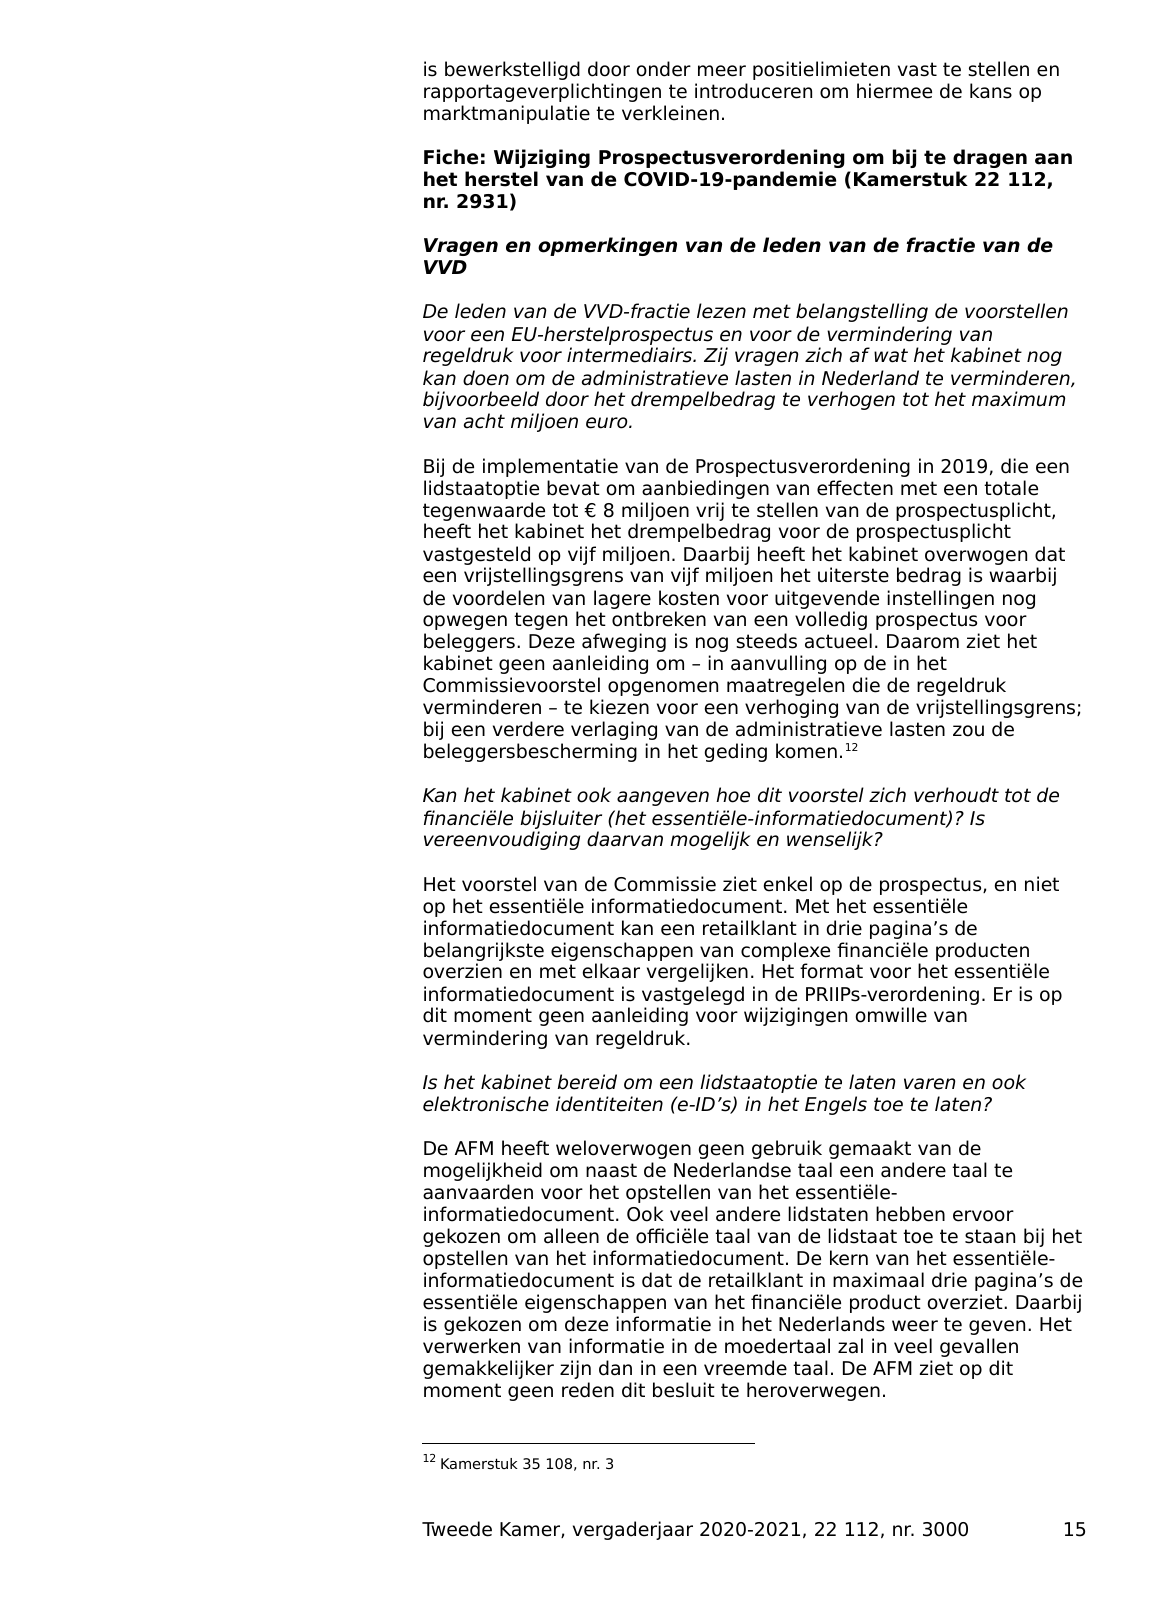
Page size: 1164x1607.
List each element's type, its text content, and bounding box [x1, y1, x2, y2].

subtitle Vragen en opmerkingen van de leden van de fractie van de VVD [422, 235, 1087, 279]
text is bewerkstelligd door onder meer positielimieten vast te stellen en rapportageverplichtingen te introduceren om hiermee de kans op marktmanipulatie te verkleinen. [422, 59, 1087, 125]
text De leden van de VVD-fractie lezen met belangstelling de voorstellen voor een EU-herstelprospectus en voor de vermindering van regeldruk voor intermediairs. Zij vragen zich af wat het kabinet nog kan doen om de administratieve lasten in Nederland te verminderen, bijvoorbeeld door het drempelbedrag te verhogen tot het maximum van acht miljoen euro. [422, 301, 1087, 433]
text Het voorstel van de Commissie ziet enkel op de prospectus, en niet op het essentiële informatiedocument. Met het essentiële informatiedocument kan een retailklant in drie pagina’s de belangrijkste eigenschappen van complexe financiële producten overzien en met elkaar vergelijken. Het format voor het essentiële informatiedocument is vastgelegd in de PRIIPs-verordening. Er is op dit moment geen aanleiding voor wijzigingen omwille van vermindering van regeldruk. [422, 873, 1087, 1049]
text Bij de implementatie van de Prospectusverordening in 2019, die een lidstaatoptie bevat om aanbiedingen van effecten met een totale tegenwaarde tot € 8 miljoen vrij te stellen van de prospectusplicht, heeft het kabinet het drempelbedrag voor de prospectusplicht vastgesteld op vijf miljoen. Daarbij heeft het kabinet overwogen dat een vrijstellingsgrens van vijf miljoen het uiterste bedrag is waarbij de voordelen van lagere kosten voor uitgevende instellingen nog opwegen tegen het ontbreken van een volledig prospectus voor beleggers. Deze afweging is nog steeds actueel. Daarom ziet het kabinet geen aanleiding om – in aanvulling op de in het Commissievoorstel opgenomen maatregelen die de regeldruk verminderen – te kiezen voor een verhoging van de vrijstellingsgrens; bij een verdere verlaging van de administratieve lasten zou de beleggersbescherming in het geding komen. [422, 456, 1087, 763]
subtitle Fiche: Wijziging Prospectusverordening om bij te dragen aan het herstel van de COVID-19-pandemie (Kamerstuk 22 112, nr. 2931) [422, 147, 1087, 213]
text Kan het kabinet ook aangeven hoe dit voorstel zich verhoudt tot de financiële bijsluiter (het essentiële-informatiedocument)? Is vereenvoudiging daarvan mogelijk en wenselijk? [422, 785, 1087, 851]
text De AFM heeft weloverwogen geen gebruik gemaakt van de mogelijkheid om naast de Nederlandse taal een andere taal te aanvaarden voor het opstellen van het essentiële-informatiedocument. Ook veel andere lidstaten hebben ervoor gekozen om alleen de officiële taal van de lidstaat toe te staan bij het opstellen van het informatiedocument. De kern van het essentiële-informatiedocument is dat de retailklant in maximaal drie pagina’s de essentiële eigenschappen van het financiële product overziet. Daarbij is gekozen om deze informatie in het Nederlands weer te geven. Het verwerken van informatie in de moedertaal zal in veel gevallen gemakkelijker zijn dan in een vreemde taal. De AFM ziet op dit moment geen reden dit besluit te heroverwegen. [422, 1138, 1087, 1401]
text Is het kabinet bereid om een lidstaatoptie te laten varen en ook elektronische identiteiten (e-ID’s) in het Engels toe te laten? [422, 1072, 1087, 1116]
text Kamerstuk 35 108, nr. 3 [422, 1452, 1087, 1474]
